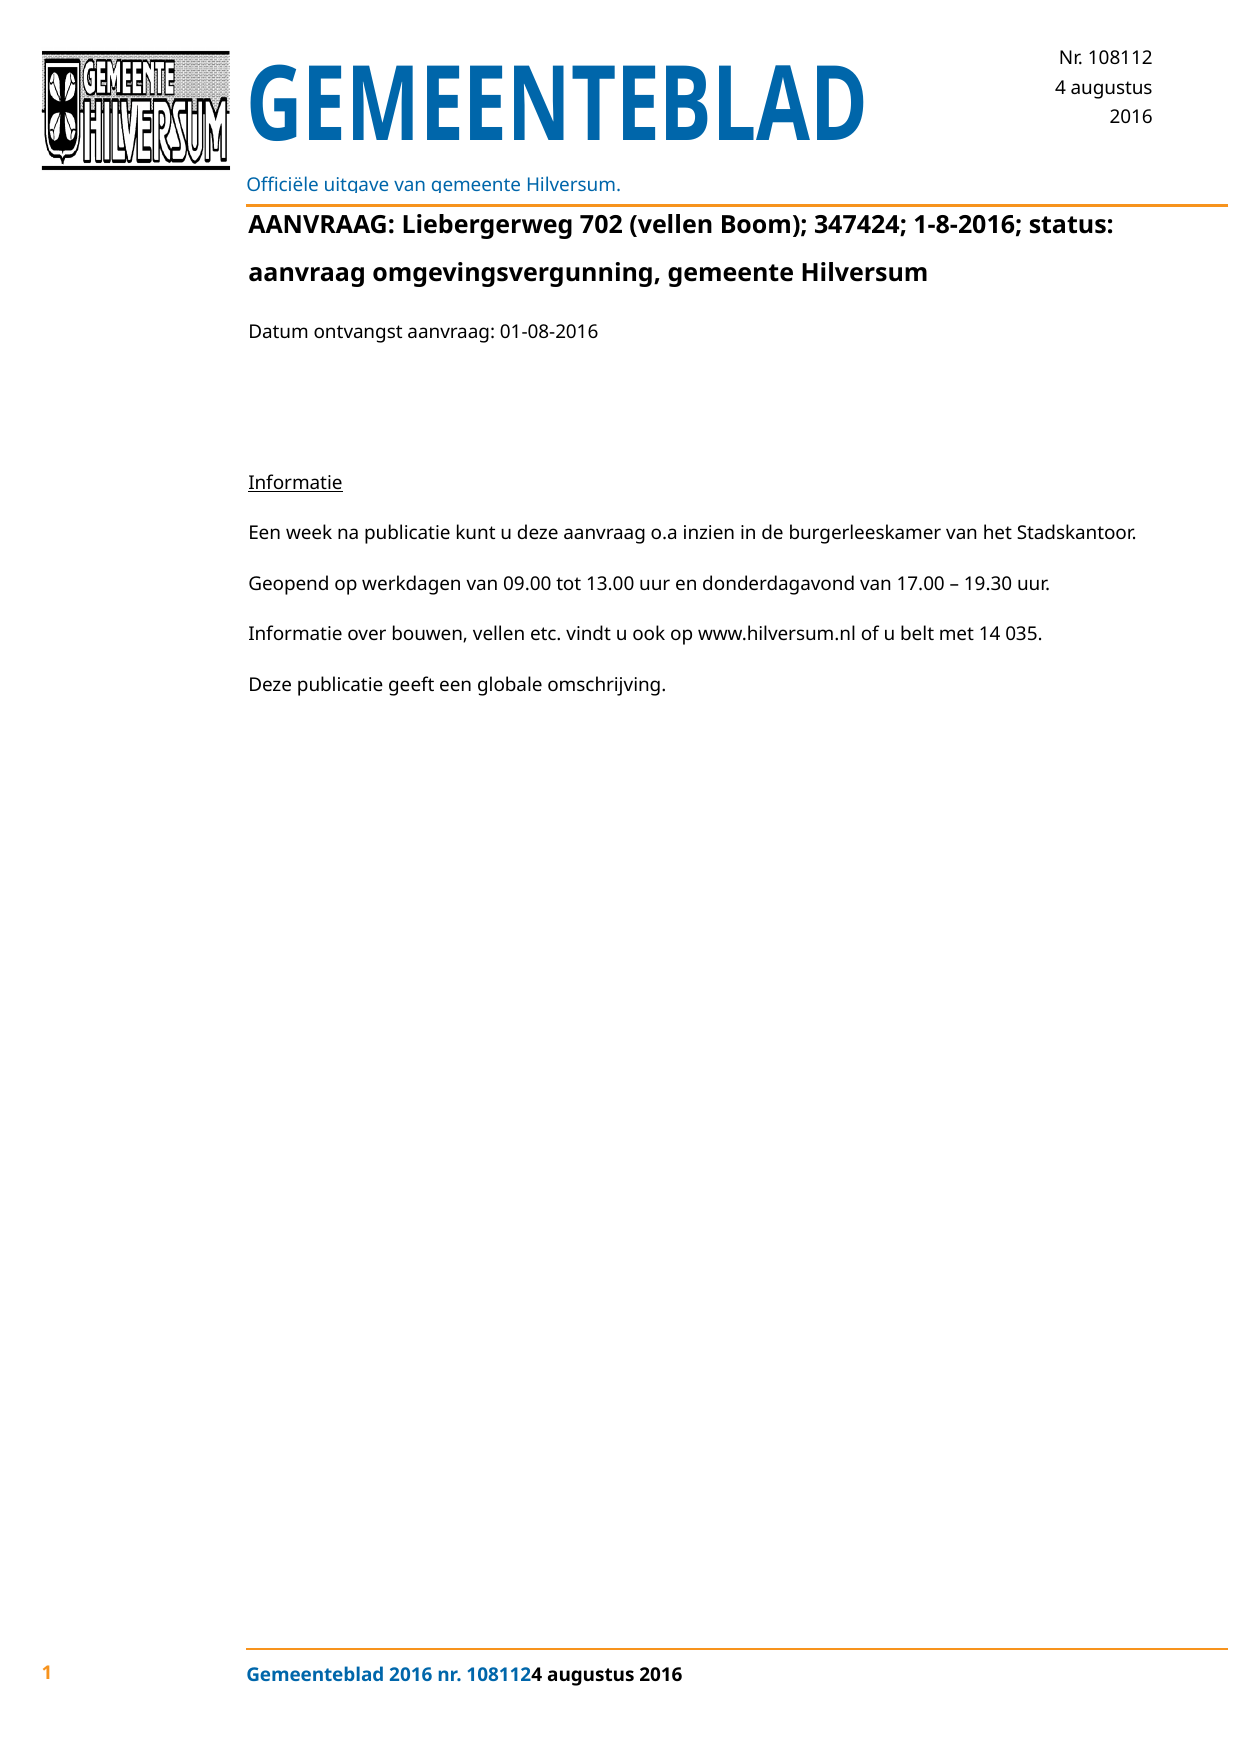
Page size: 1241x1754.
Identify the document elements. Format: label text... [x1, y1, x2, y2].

text Informatie [248, 469, 1152, 495]
text AANVRAAG: Liebergerweg 702 (vellen Boom); 347424; 1-8-2016; status: aanvraag omgevingsvergunning, gemeente Hilversum [248, 207, 1152, 288]
text Informatie over bouwen, vellen etc. vindt u ook op www.hilversum.nl of u belt met 14 035. [248, 620, 1152, 646]
text Deze publicatie geeft een globale omschrijving. [248, 671, 1152, 697]
picture [41, 47, 231, 172]
text Geopend op werkdagen van 09.00 tot 13.00 uur en donderdagavond van 17.00 – 19.30 uur. [248, 570, 1152, 596]
text Een week na publicatie kunt u deze aanvraag o.a inzien in de burgerleeskamer van het Stadskantoor. [248, 519, 1152, 545]
text Datum ontvangst aanvraag: 01-08-2016 [248, 318, 1152, 344]
